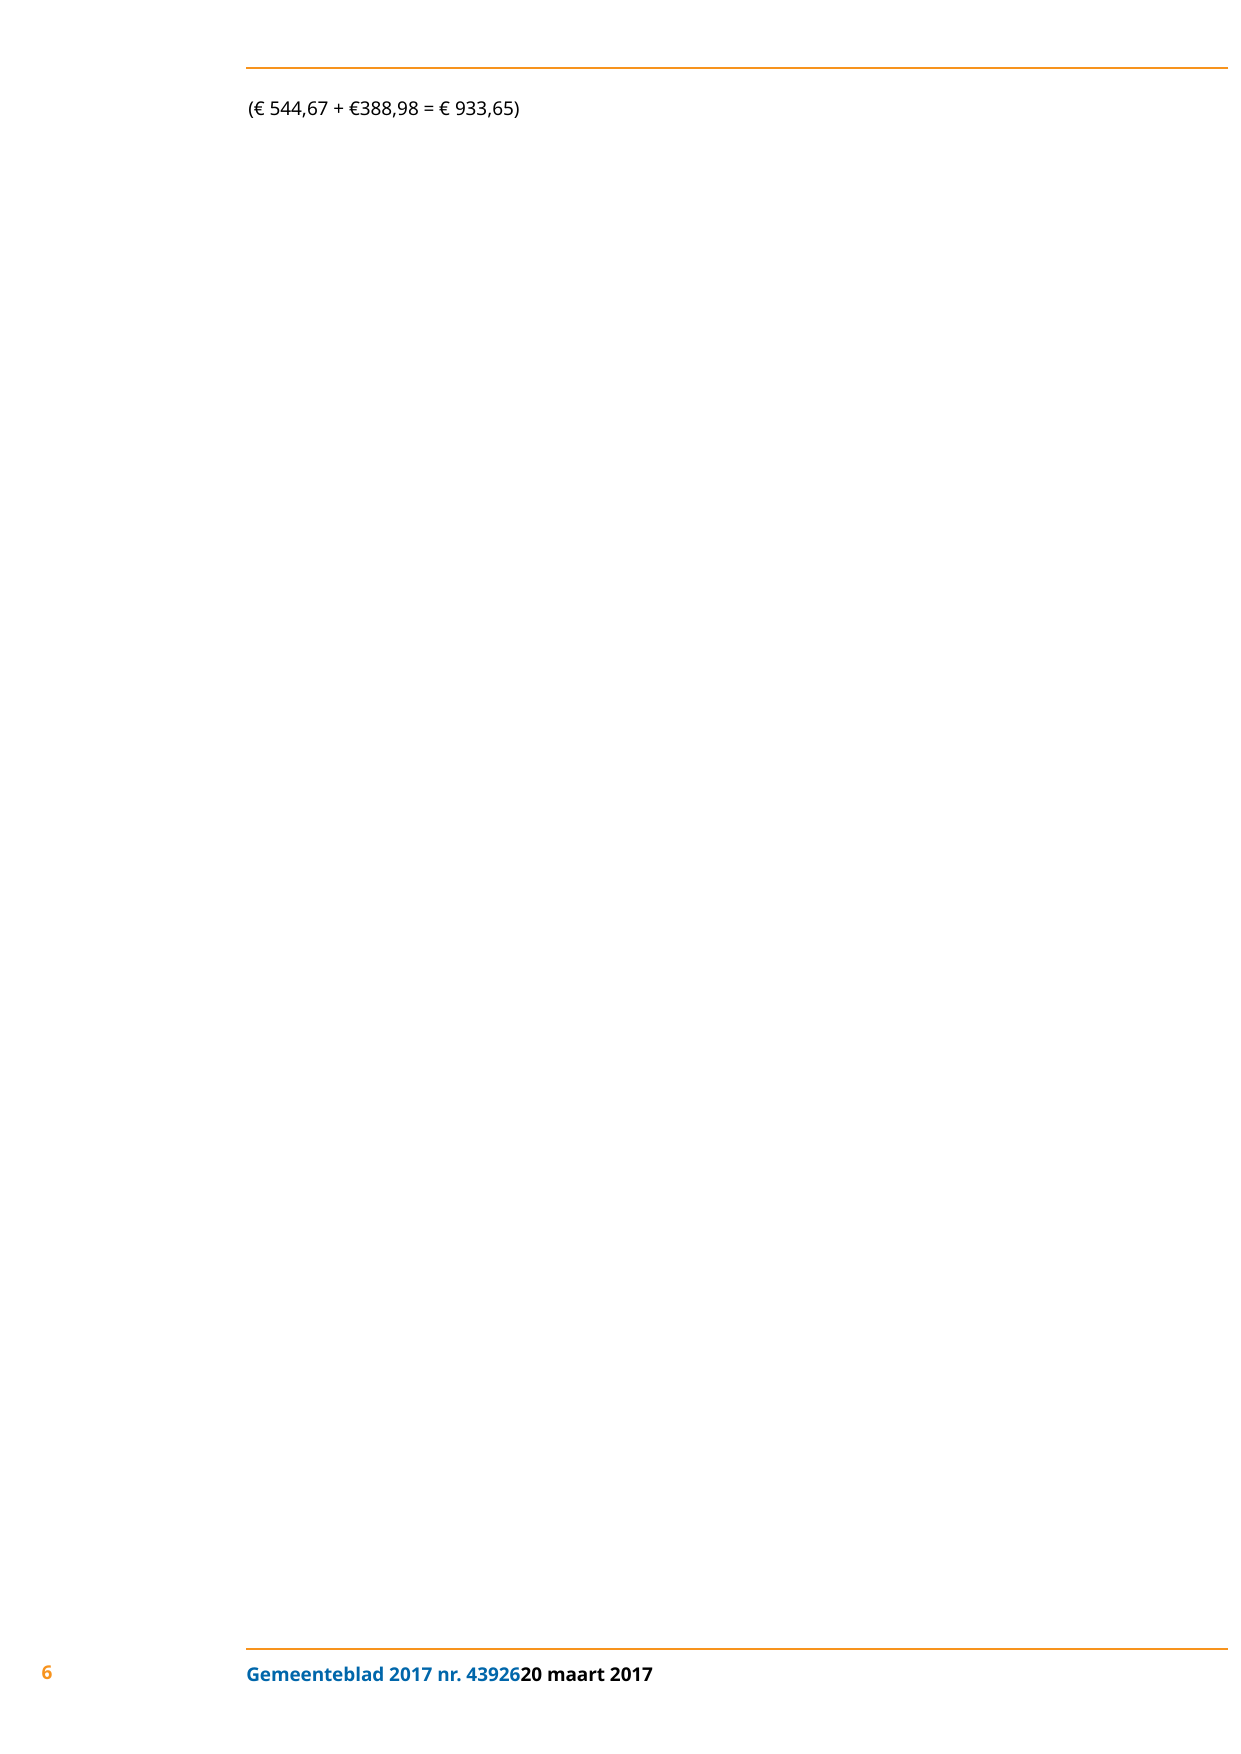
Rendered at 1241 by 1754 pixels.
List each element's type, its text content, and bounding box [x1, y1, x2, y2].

picture [41, 47, 231, 172]
text (€ 544,67 + €388,98 = € 933,65) [248, 95, 1152, 121]
